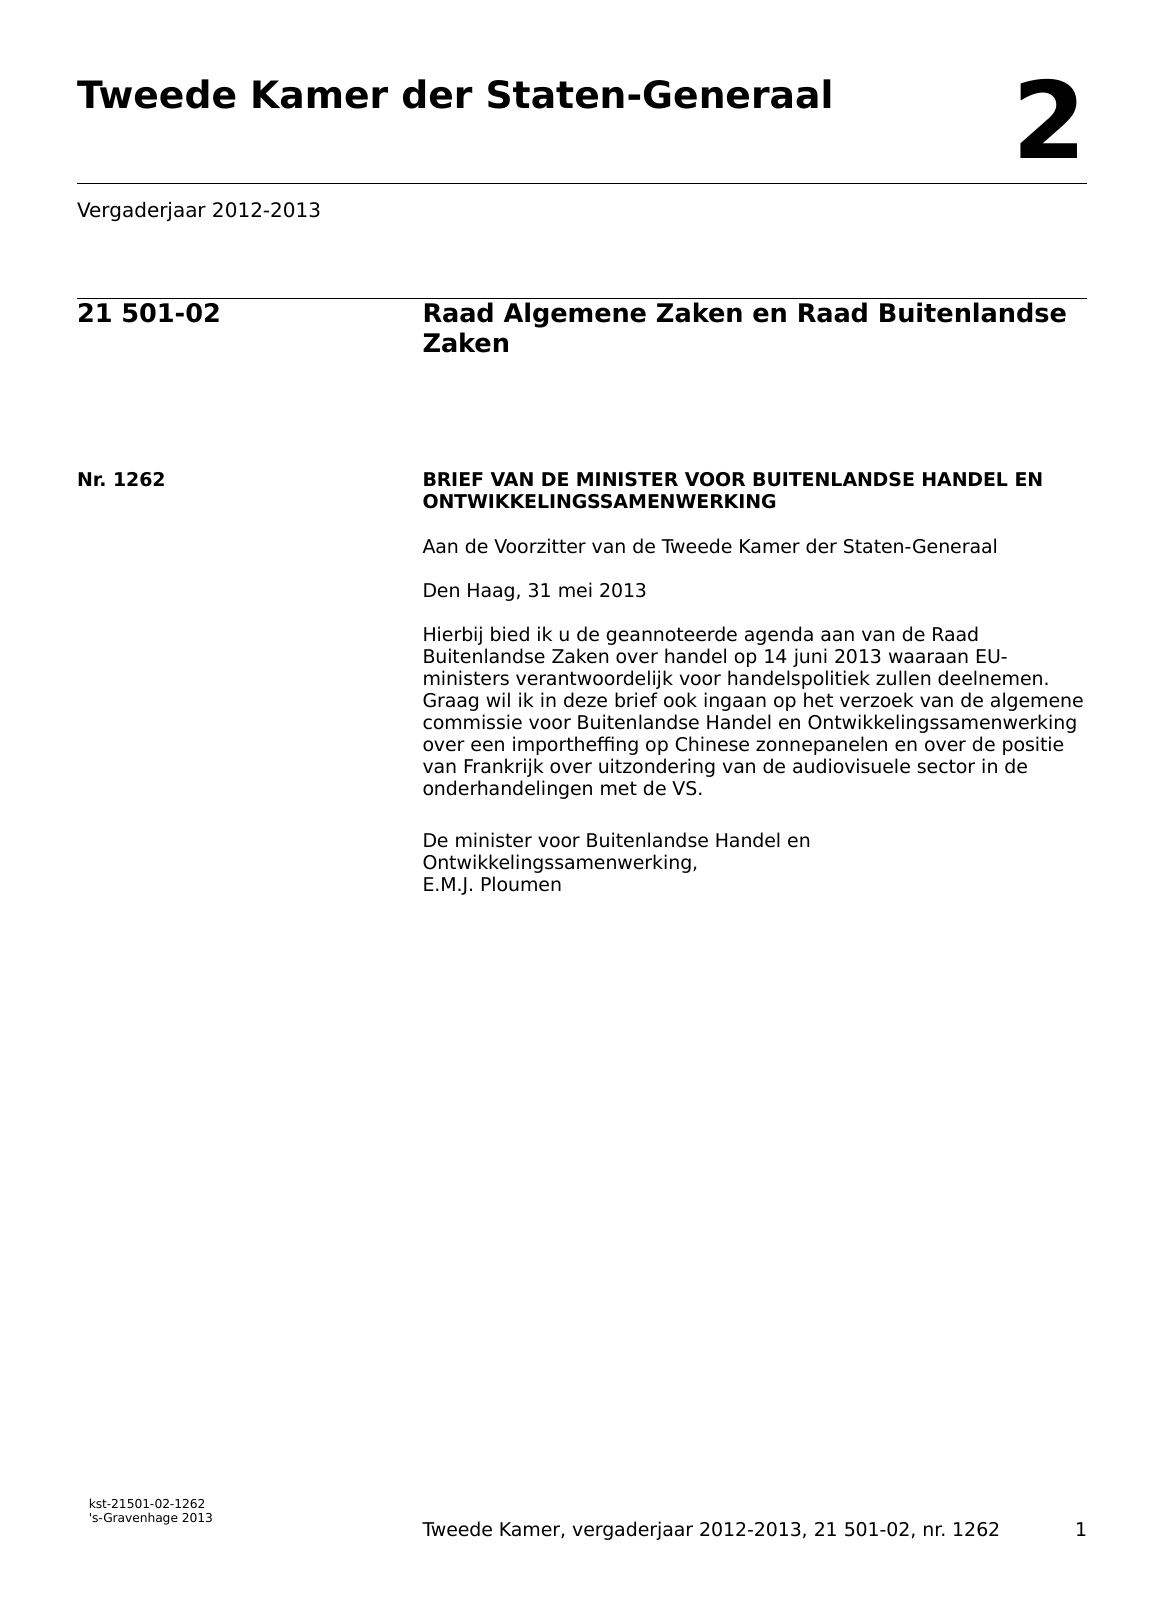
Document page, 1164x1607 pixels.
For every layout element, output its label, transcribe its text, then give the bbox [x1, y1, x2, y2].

text 's-Gravenhage 2013 [88, 1511, 323, 1525]
text De minister voor Buitenlandse Handel en Ontwikkelingssamenwerking, E.M.J. Ploumen [422, 830, 1087, 896]
text Den Haag, 31 mei 2013 [422, 580, 1087, 602]
table_cell Vergaderjaar 2012-2013 [77, 184, 1087, 298]
table_header Tweede Kamer der Staten-Generaal [77, 59, 886, 183]
text Hierbij bied ik u de geannoteerde agenda aan van de Raad Buitenlandse Zaken over handel op 14 juni 2013 waaraan EU-ministers verantwoordelijk voor handelspolitiek zullen deelnemen. Graag wil ik in deze brief ook ingaan op het verzoek van de algemene commissie voor Buitenlandse Handel en Ontwikkelingssamenwerking over een importheffing op Chinese zonnepanelen en over de positie van Frankrijk over uitzondering van de audiovisuele sector in de onderhandelingen met de VS. [422, 624, 1087, 800]
table_header 2 [886, 59, 1087, 183]
subtitle Nr. 1262 BRIEF VAN DE MINISTER VOOR BUITENLANDSE HANDEL EN ONTWIKKELINGSSAMENWERKING [77, 469, 1087, 513]
subtitle 21 501-02 Raad Algemene Zaken en Raad Buitenlandse Zaken [77, 299, 1087, 358]
text Aan de Voorzitter van de Tweede Kamer der Staten-Generaal [422, 536, 1087, 557]
text kst-21501-02-1262 [88, 1497, 323, 1511]
